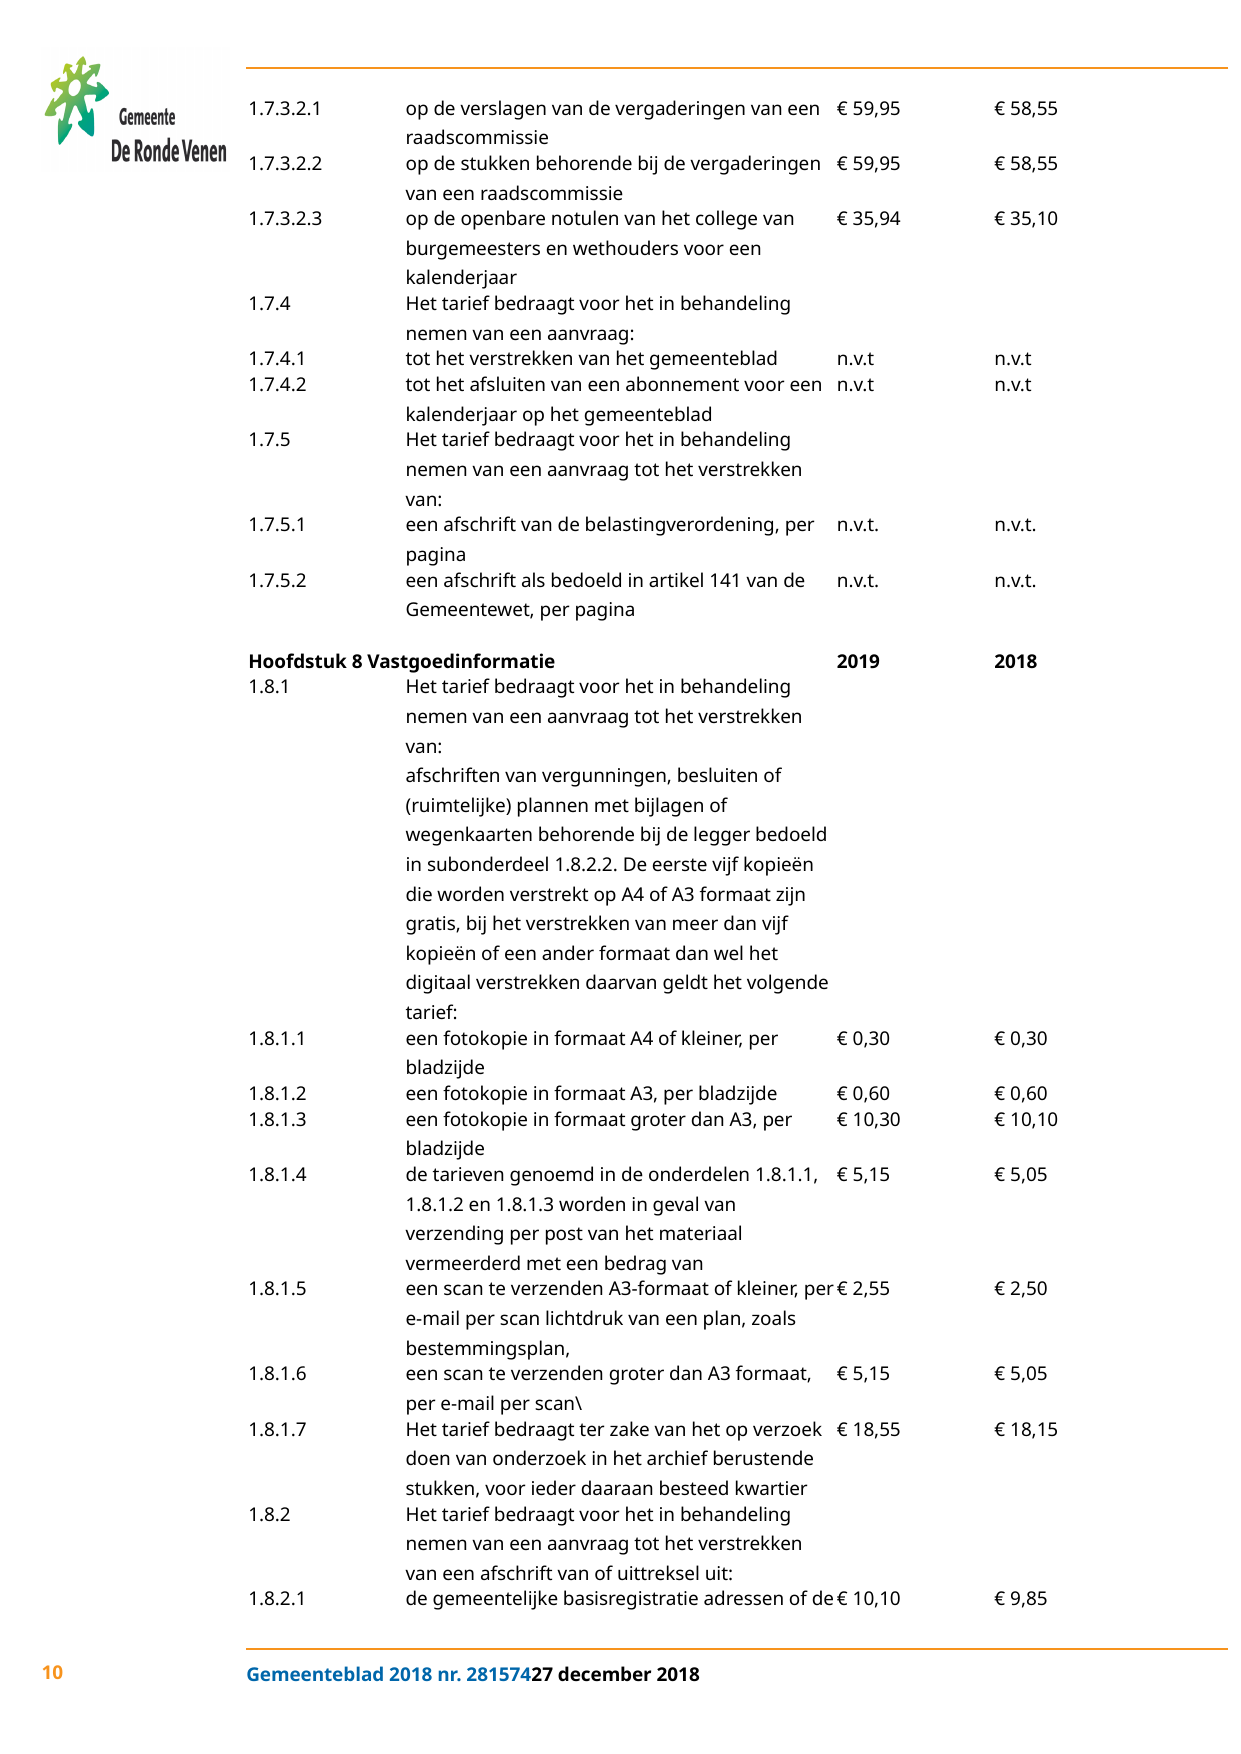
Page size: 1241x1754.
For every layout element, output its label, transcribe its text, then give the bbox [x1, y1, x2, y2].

table_cell op de stukken behorende bij de vergaderingen van een raadscommissie [405, 150, 837, 205]
table_cell € 0,30 [837, 1025, 994, 1080]
table_cell € 9,85 [994, 1586, 1152, 1611]
table_cell tot het verstrekken van het gemeenteblad [405, 346, 837, 371]
table_cell 1.7.5.1 [248, 512, 405, 567]
table_cell een fotokopie in formaat A3, per bladzijde [405, 1080, 837, 1106]
table_cell [837, 427, 994, 512]
table_cell n.v.t. [837, 512, 994, 567]
table_cell tot het afsluiten van een abonnement voor een kalenderjaar op het gemeenteblad [405, 371, 837, 427]
table_cell [837, 1501, 994, 1586]
table_cell 1.7.5 [248, 427, 405, 512]
table_cell [994, 290, 1152, 346]
table_cell 1.7.4 [248, 290, 405, 346]
table_cell € 59,95 [837, 95, 994, 150]
table_cell Het tarief bedraagt ter zake van het op verzoek doen van onderzoek in het archief berustende stukken, voor ieder daaraan besteed kwartier [405, 1416, 837, 1501]
table_cell [837, 290, 994, 346]
table_cell 1.8.1.6 [248, 1361, 405, 1416]
table_cell een fotokopie in formaat groter dan A3, per bladzijde [405, 1106, 837, 1161]
table_cell € 5,15 [837, 1361, 994, 1416]
table_cell [994, 674, 1152, 1025]
table_cell een afschrift van de belastingverordening, per pagina [405, 512, 837, 567]
table_cell op de openbare notulen van het college van burgemeesters en wethouders voor een kalenderjaar [405, 205, 837, 290]
table_cell 1.8.1.3 [248, 1106, 405, 1161]
table_cell [994, 1501, 1152, 1586]
table_cell n.v.t. [994, 567, 1152, 622]
table_cell n.v.t [994, 371, 1152, 427]
table_cell 1.8.1.2 [248, 1080, 405, 1106]
table_cell € 59,95 [837, 150, 994, 205]
table_cell € 5,15 [837, 1161, 994, 1276]
table_cell [837, 622, 994, 648]
table_cell 1.7.5.2 [248, 567, 405, 622]
table_cell n.v.t [994, 346, 1152, 371]
table_cell 1.8.2.1 [248, 1586, 405, 1611]
table_cell n.v.t. [994, 512, 1152, 567]
table_cell € 58,55 [994, 150, 1152, 205]
table_cell [994, 427, 1152, 512]
table_cell de gemeentelijke basisregistratie adressen of de [405, 1586, 837, 1611]
table_cell Het tarief bedraagt voor het in behandeling nemen van een aanvraag tot het verstrekken van een afschrift van of uittreksel uit: [405, 1501, 837, 1586]
table_cell 2019 [837, 648, 994, 674]
table_cell € 2,55 [837, 1276, 994, 1361]
table_cell € 5,05 [994, 1161, 1152, 1276]
table_cell € 35,10 [994, 205, 1152, 290]
picture [41, 47, 231, 172]
table_cell € 10,10 [837, 1586, 994, 1611]
table_cell € 0,60 [994, 1080, 1152, 1106]
table_cell [837, 674, 994, 1025]
table_cell een scan te verzenden groter dan A3 formaat, per e-mail per scan\ [405, 1361, 837, 1416]
table_cell € 18,15 [994, 1416, 1152, 1501]
table_cell € 5,05 [994, 1361, 1152, 1416]
table_cell 1.8.1.1 [248, 1025, 405, 1080]
table_cell Het tarief bedraagt voor het in behandeling nemen van een aanvraag tot het verstrekken van: [405, 427, 837, 512]
table_cell [248, 622, 837, 648]
table_cell n.v.t [837, 346, 994, 371]
table_cell op de verslagen van de vergaderingen van een raadscommissie [405, 95, 837, 150]
table_cell een fotokopie in formaat A4 of kleiner, per bladzijde [405, 1025, 837, 1080]
table_cell een afschrift als bedoeld in artikel 141 van de Gemeentewet, per pagina [405, 567, 837, 622]
table_cell 1.8.1 [248, 674, 405, 1025]
table_cell € 10,30 [837, 1106, 994, 1161]
table_cell 1.7.4.2 [248, 371, 405, 427]
table_cell Het tarief bedraagt voor het in behandeling nemen van een aanvraag tot het verstrekken van: afschriften van vergunningen, besluiten of (ruimtelijke) plannen met bijlagen of wegenkaarten behorende bij de legger bedoeld in subonderdeel 1.8.2.2. De eerste vijf kopieën die worden verstrekt op A4 of A3 formaat zijn gratis, bij het verstrekken van meer dan vijf kopieën of een ander formaat dan wel het digitaal verstrekken daarvan geldt het volgende tarief: [405, 674, 837, 1025]
table_cell 1.8.1.7 [248, 1416, 405, 1501]
table_cell [994, 622, 1152, 648]
table_cell 1.7.3.2.3 [248, 205, 405, 290]
table_cell € 18,55 [837, 1416, 994, 1501]
table_cell Hoofdstuk 8 Vastgoedinformatie [248, 648, 837, 674]
table_cell n.v.t [837, 371, 994, 427]
table_cell 1.7.3.2.2 [248, 150, 405, 205]
table_cell € 2,50 [994, 1276, 1152, 1361]
table_cell de tarieven genoemd in de onderdelen 1.8.1.1, 1.8.1.2 en 1.8.1.3 worden in geval van verzending per post van het materiaal vermeerderd met een bedrag van [405, 1161, 837, 1276]
table_cell € 0,60 [837, 1080, 994, 1106]
table_cell 1.8.2 [248, 1501, 405, 1586]
table_cell 1.7.4.1 [248, 346, 405, 371]
table_cell € 10,10 [994, 1106, 1152, 1161]
table_cell 2018 [994, 648, 1152, 674]
table_cell 1.8.1.4 [248, 1161, 405, 1276]
table_cell € 35,94 [837, 205, 994, 290]
table_cell € 58,55 [994, 95, 1152, 150]
table_cell € 0,30 [994, 1025, 1152, 1080]
table_cell Het tarief bedraagt voor het in behandeling nemen van een aanvraag: [405, 290, 837, 346]
table_cell 1.8.1.5 [248, 1276, 405, 1361]
table_cell een scan te verzenden A3-formaat of kleiner, per e-mail per scan lichtdruk van een plan, zoals bestemmingsplan, [405, 1276, 837, 1361]
table_cell n.v.t. [837, 567, 994, 622]
table_cell 1.7.3.2.1 [248, 95, 405, 150]
